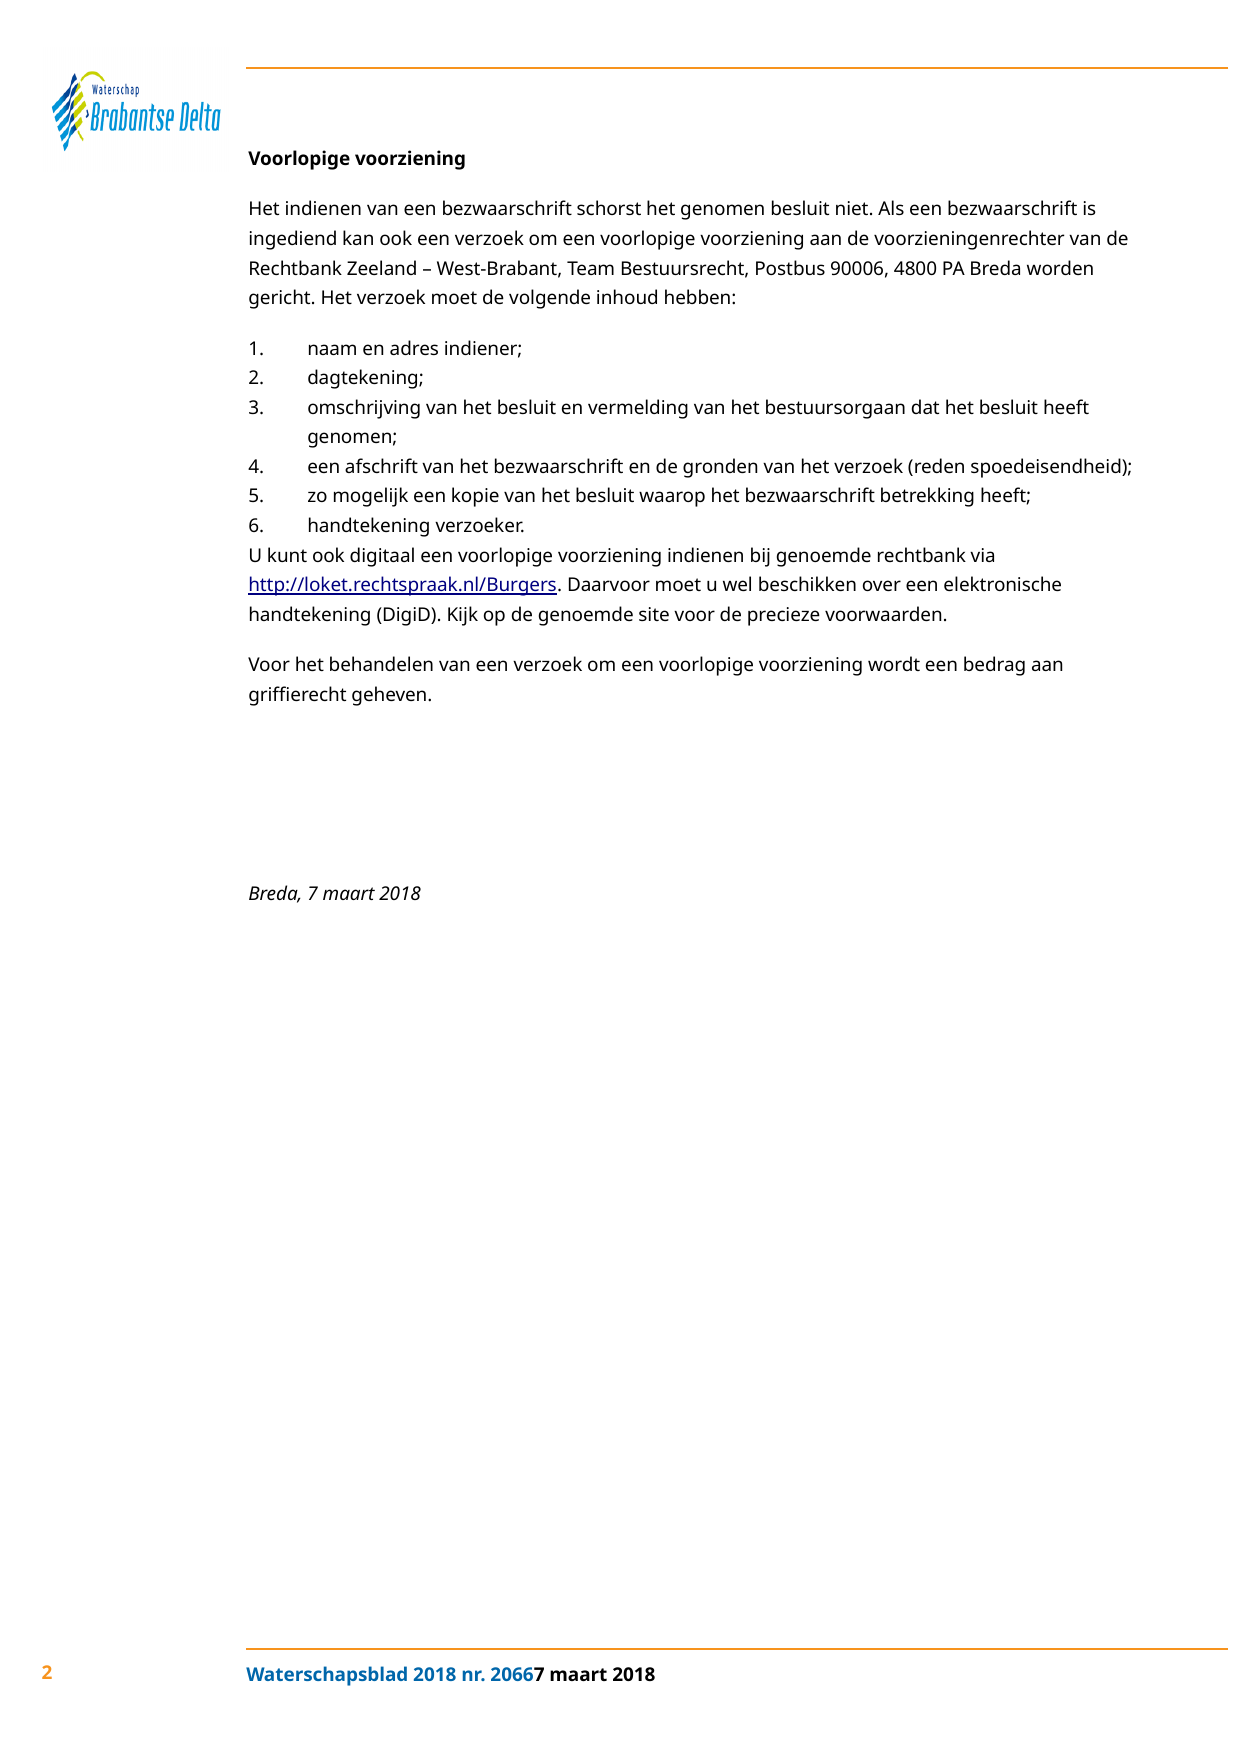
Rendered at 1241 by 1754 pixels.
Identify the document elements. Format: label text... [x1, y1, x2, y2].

text Voor het behandelen van een verzoek om een voorlopige voorziening wordt een bedrag aan griffierecht geheven. [248, 651, 1152, 707]
text Voorlopige voorziening [248, 145, 1152, 171]
text Het indienen van een bezwaarschrift schorst het genomen besluit niet. Als een bezwaarschrift is ingediend kan ook een verzoek om een voorlopige voorziening aan de voorzieningenrechter van de Rechtbank Zeeland – West-Brabant, Team Bestuursrecht, Postbus 90006, 4800 PA Breda worden gericht. Het verzoek moet de volgende inhoud hebben: [248, 196, 1152, 310]
picture [41, 47, 231, 172]
list naam en adres indiener; [248, 335, 1152, 361]
text Breda, 7 maart 2018 [248, 880, 1152, 906]
list dagtekening; [248, 364, 1152, 390]
list zo mogelijk een kopie van het besluit waarop het bezwaarschrift betrekking heeft; [248, 483, 1152, 508]
list omschrijving van het besluit en vermelding van het bestuursorgaan dat het besluit heeft genomen; [248, 394, 1152, 449]
text U kunt ook digitaal een voorlopige voorziening indienen bij genoemde rechtbank via http://loket.rechtspraak.nl/Burgers. Daarvoor moet u wel beschikken over een elektronische handtekening (DigiD). Kijk op de genoemde site voor de precieze voorwaarden. [248, 542, 1152, 627]
list een afschrift van het bezwaarschrift en de gronden van het verzoek (reden spoedeisendheid); [248, 453, 1152, 479]
list handtekening verzoeker. [248, 512, 1152, 538]
